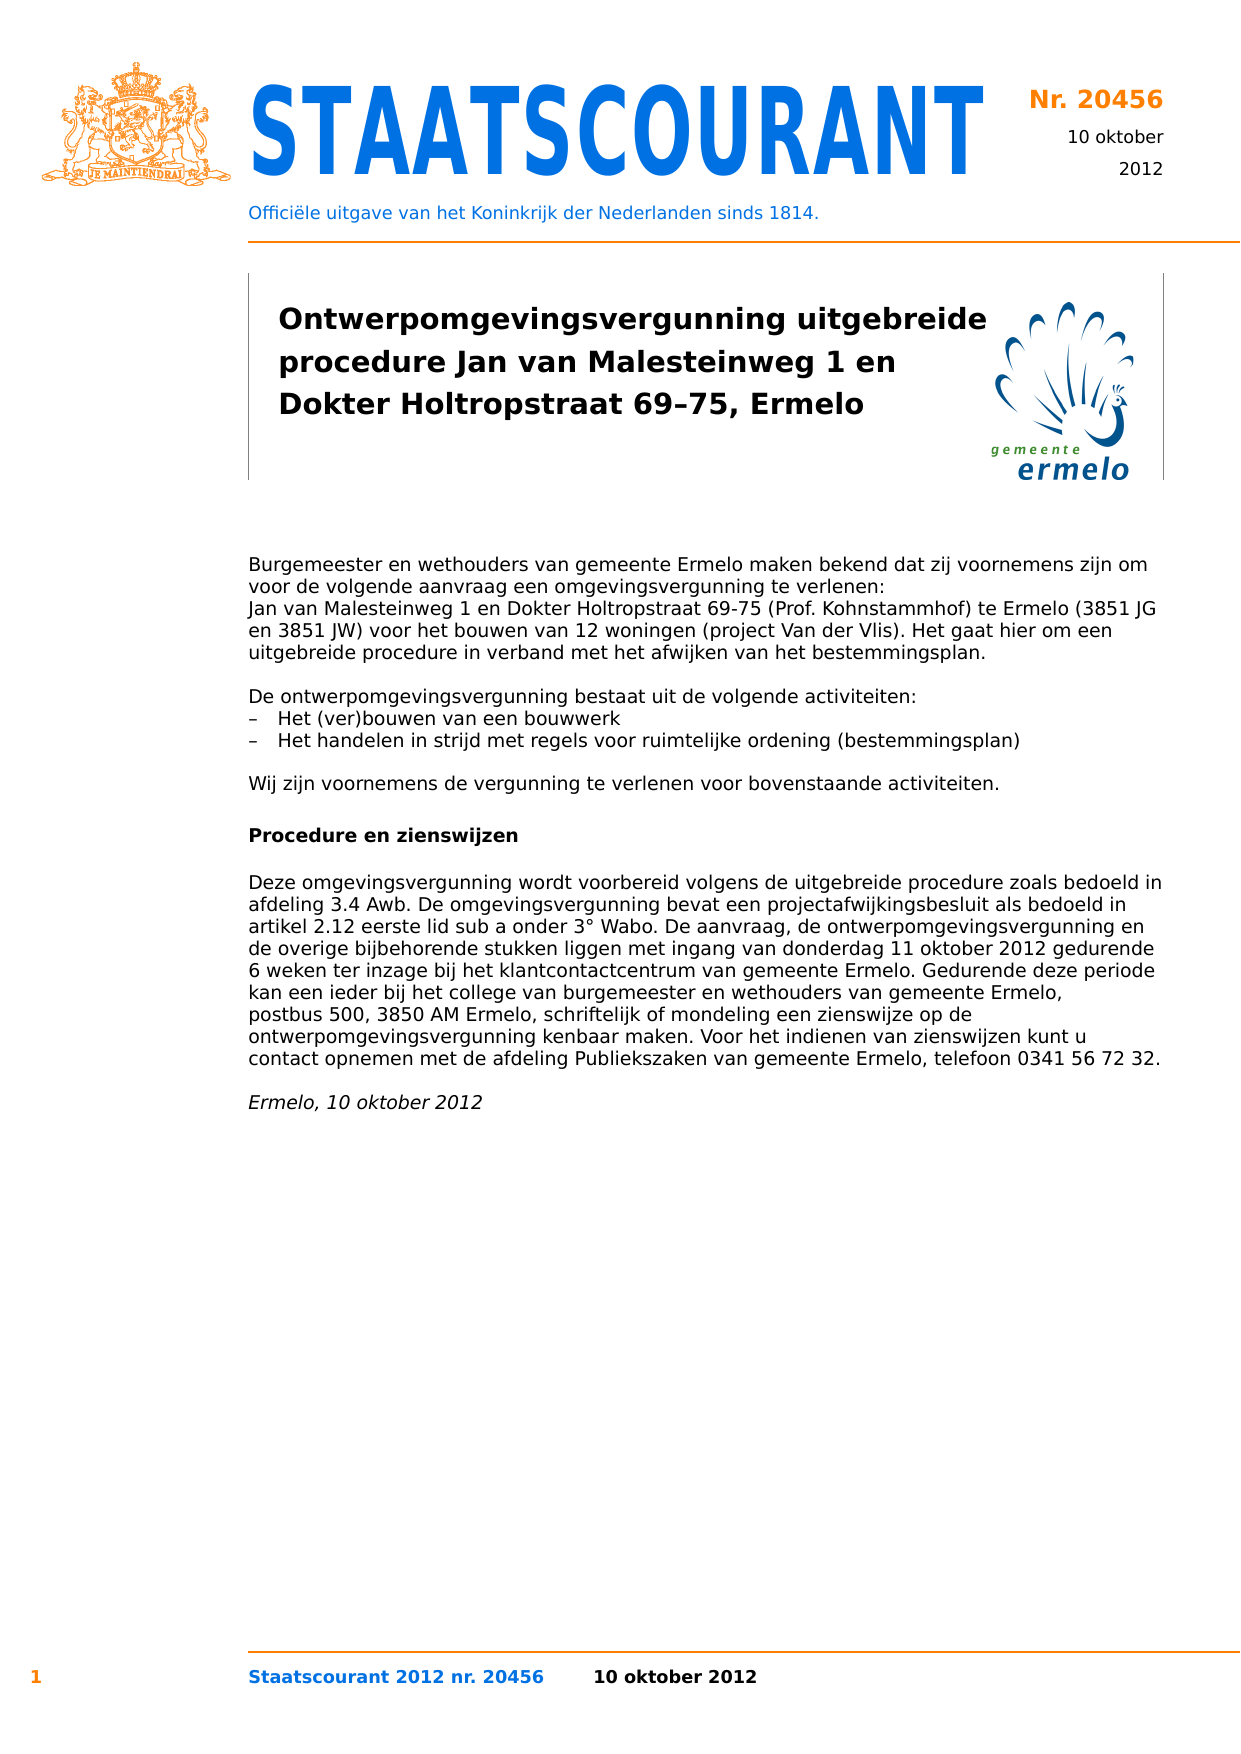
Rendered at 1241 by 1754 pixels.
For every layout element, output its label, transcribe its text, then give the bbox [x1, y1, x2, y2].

subtitle Ontwerpomgevingsvergunning uitgebreide procedure Jan van Malesteinweg 1 en Dokter Holtropstraat 69–75, Ermelo [249, 273, 1163, 480]
table_cell 10 oktober [998, 121, 1240, 153]
text Wij zijn voornemens de vergunning te verlenen voor bovenstaande activiteiten. [248, 773, 1163, 795]
text Deze omgevingsvergunning wordt voorbereid volgens de uitgebreide procedure zoals bedoeld in afdeling 3.4 Awb. De omgevingsvergunning bevat een projectafwijkingsbesluit als bedoeld in artikel 2.12 eerste lid sub a onder 3° Wabo. De aanvraag, de ontwerpomgevingsvergunning en de overige bijbehorende stukken liggen met ingang van donderdag 11 oktober 2012 gedurende 6 weken ter inzage bij het klantcontactcentrum van gemeente Ermelo. Gedurende deze periode kan een ieder bij het college van burgemeester en wethouders van gemeente Ermelo, postbus 500, 3850 AM Ermelo, schriftelijk of mondeling een zienswijze op de ontwerpomgevingsvergunning kenbaar maken. Voor het indienen van zienswijzen kunt u contact opnemen met de afdeling Publiekszaken van gemeente Ermelo, telefoon 0341 56 72 32. [248, 872, 1163, 1070]
text – Het (ver)bouwen van een bouwwerk [248, 707, 1163, 729]
picture [991, 302, 1134, 480]
table_cell 2012 [998, 153, 1240, 203]
table_cell Officiële uitgave van het Koninkrijk der Nederlanden sinds 1814. [248, 203, 1240, 241]
text Ermelo, 10 oktober 2012 [248, 1092, 1163, 1114]
text – Het handelen in strijd met regels voor ruimtelijke ordening (bestemmingsplan) [248, 729, 1163, 751]
table_header Nr. 20456 [998, 62, 1240, 121]
subtitle Procedure en zienswijzen [248, 825, 1163, 847]
table_header [25, 62, 248, 241]
text Burgemeester en wethouders van gemeente Ermelo maken bekend dat zij voornemens zijn om voor de volgende aanvraag een omgevingsvergunning te verlenen: [248, 554, 1163, 598]
picture [41, 62, 231, 186]
table_header STAATSCOURANT [248, 62, 998, 203]
text De ontwerpomgevingsvergunning bestaat uit de volgende activiteiten: [248, 686, 1163, 707]
text Jan van Malesteinweg 1 en Dokter Holtropstraat 69-75 (Prof. Kohnstammhof) te Ermelo (3851 JG en 3851 JW) voor het bouwen van 12 woningen (project Van der Vlis). Het gaat hier om een uitgebreide procedure in verband met het afwijken van het bestemmingsplan. [248, 598, 1163, 664]
